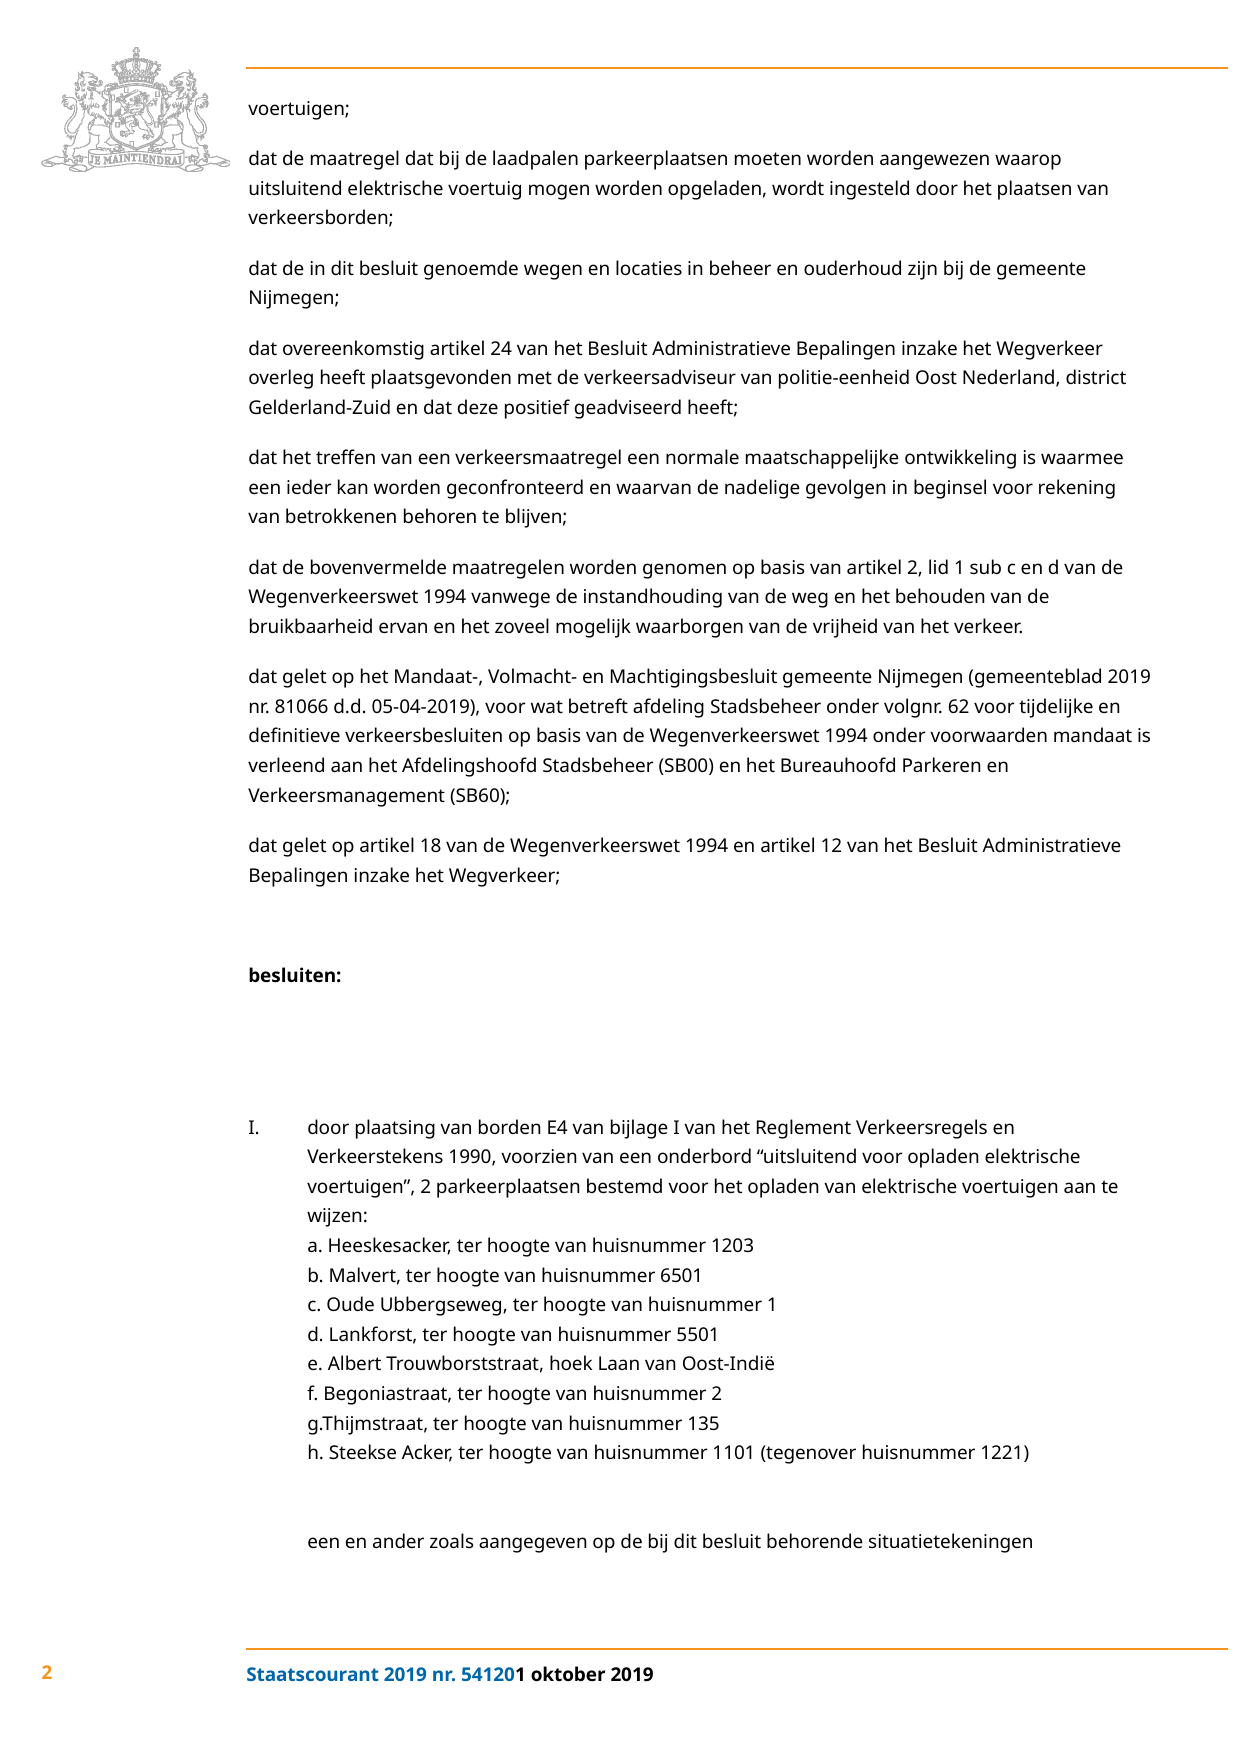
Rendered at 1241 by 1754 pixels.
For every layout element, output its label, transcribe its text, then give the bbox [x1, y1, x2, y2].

text dat gelet op het Mandaat-, Volmacht- en Machtigingsbesluit gemeente Nijmegen (gemeenteblad 2019 nr. 81066 d.d. 05-04-2019), voor wat betreft afdeling Stadsbeheer onder volgnr. 62 voor tijdelijke en definitieve verkeersbesluiten op basis van de Wegenverkeerswet 1994 onder voorwaarden mandaat is verleend aan het Afdelingshoofd Stadsbeheer (SB00) en het Bureauhoofd Parkeren en Verkeersmanagement (SB60); [248, 663, 1152, 808]
list e. Albert Trouwborststraat, hoek Laan van Oost-Indië [248, 1351, 1152, 1376]
text dat het treffen van een verkeersmaatregel een normale maatschappelijke ontwikkeling is waarmee een ieder kan worden geconfronteerd en waarvan de nadelige gevolgen in beginsel voor rekening van betrokkenen behoren te blijven; [248, 444, 1152, 529]
text dat de in dit besluit genoemde wegen en locaties in beheer en ouderhoud zijn bij de gemeente Nijmegen; [248, 255, 1152, 310]
text dat gelet op artikel 18 van de Wegenverkeerswet 1994 en artikel 12 van het Besluit Administratieve Bepalingen inzake het Wegverkeer; [248, 832, 1152, 888]
text dat de maatregel dat bij de laadpalen parkeerplaatsen moeten worden aangewezen waarop uitsluitend elektrische voertuig mogen worden opgeladen, wordt ingesteld door het plaatsen van verkeersborden; [248, 145, 1152, 230]
list d. Lankforst, ter hoogte van huisnummer 5501 [248, 1321, 1152, 1347]
text dat overeenkomstig artikel 24 van het Besluit Administratieve Bepalingen inzake het Wegverkeer overleg heeft plaatsgevonden met de verkeersadviseur van politie-eenheid Oost Nederland, district Gelderland-Zuid en dat deze positief geadviseerd heeft; [248, 335, 1152, 420]
list g.Thijmstraat, ter hoogte van huisnummer 135 [248, 1410, 1152, 1436]
text voertuigen; [248, 95, 1152, 121]
list h. Steekse Acker, ter hoogte van huisnummer 1101 (tegenover huisnummer 1221) [248, 1439, 1152, 1465]
list een en ander zoals aangegeven op de bij dit besluit behorende situatietekeningen [248, 1528, 1152, 1554]
list f. Begoniastraat, ter hoogte van huisnummer 2 [248, 1380, 1152, 1406]
text dat de bovenvermelde maatregelen worden genomen op basis van artikel 2, lid 1 sub c en d van de Wegenverkeerswet 1994 vanwege de instandhouding van de weg en het behouden van de bruikbaarheid ervan en het zoveel mogelijk waarborgen van de vrijheid van het verkeer. [248, 554, 1152, 639]
list b. Malvert, ter hoogte van huisnummer 6501 [248, 1262, 1152, 1288]
list door plaatsing van borden E4 van bijlage I van het Reglement Verkeersregels en Verkeerstekens 1990, voorzien van een onderbord “uitsluitend voor opladen elektrische voertuigen”, 2 parkeerplaatsen bestemd voor het opladen van elektrische voertuigen aan te wijzen: [248, 1114, 1152, 1228]
list a. Heeskesacker, ter hoogte van huisnummer 1203 [248, 1232, 1152, 1258]
text besluiten: [248, 963, 1152, 988]
list c. Oude Ubbergseweg, ter hoogte van huisnummer 1 [248, 1291, 1152, 1317]
picture [41, 47, 231, 172]
